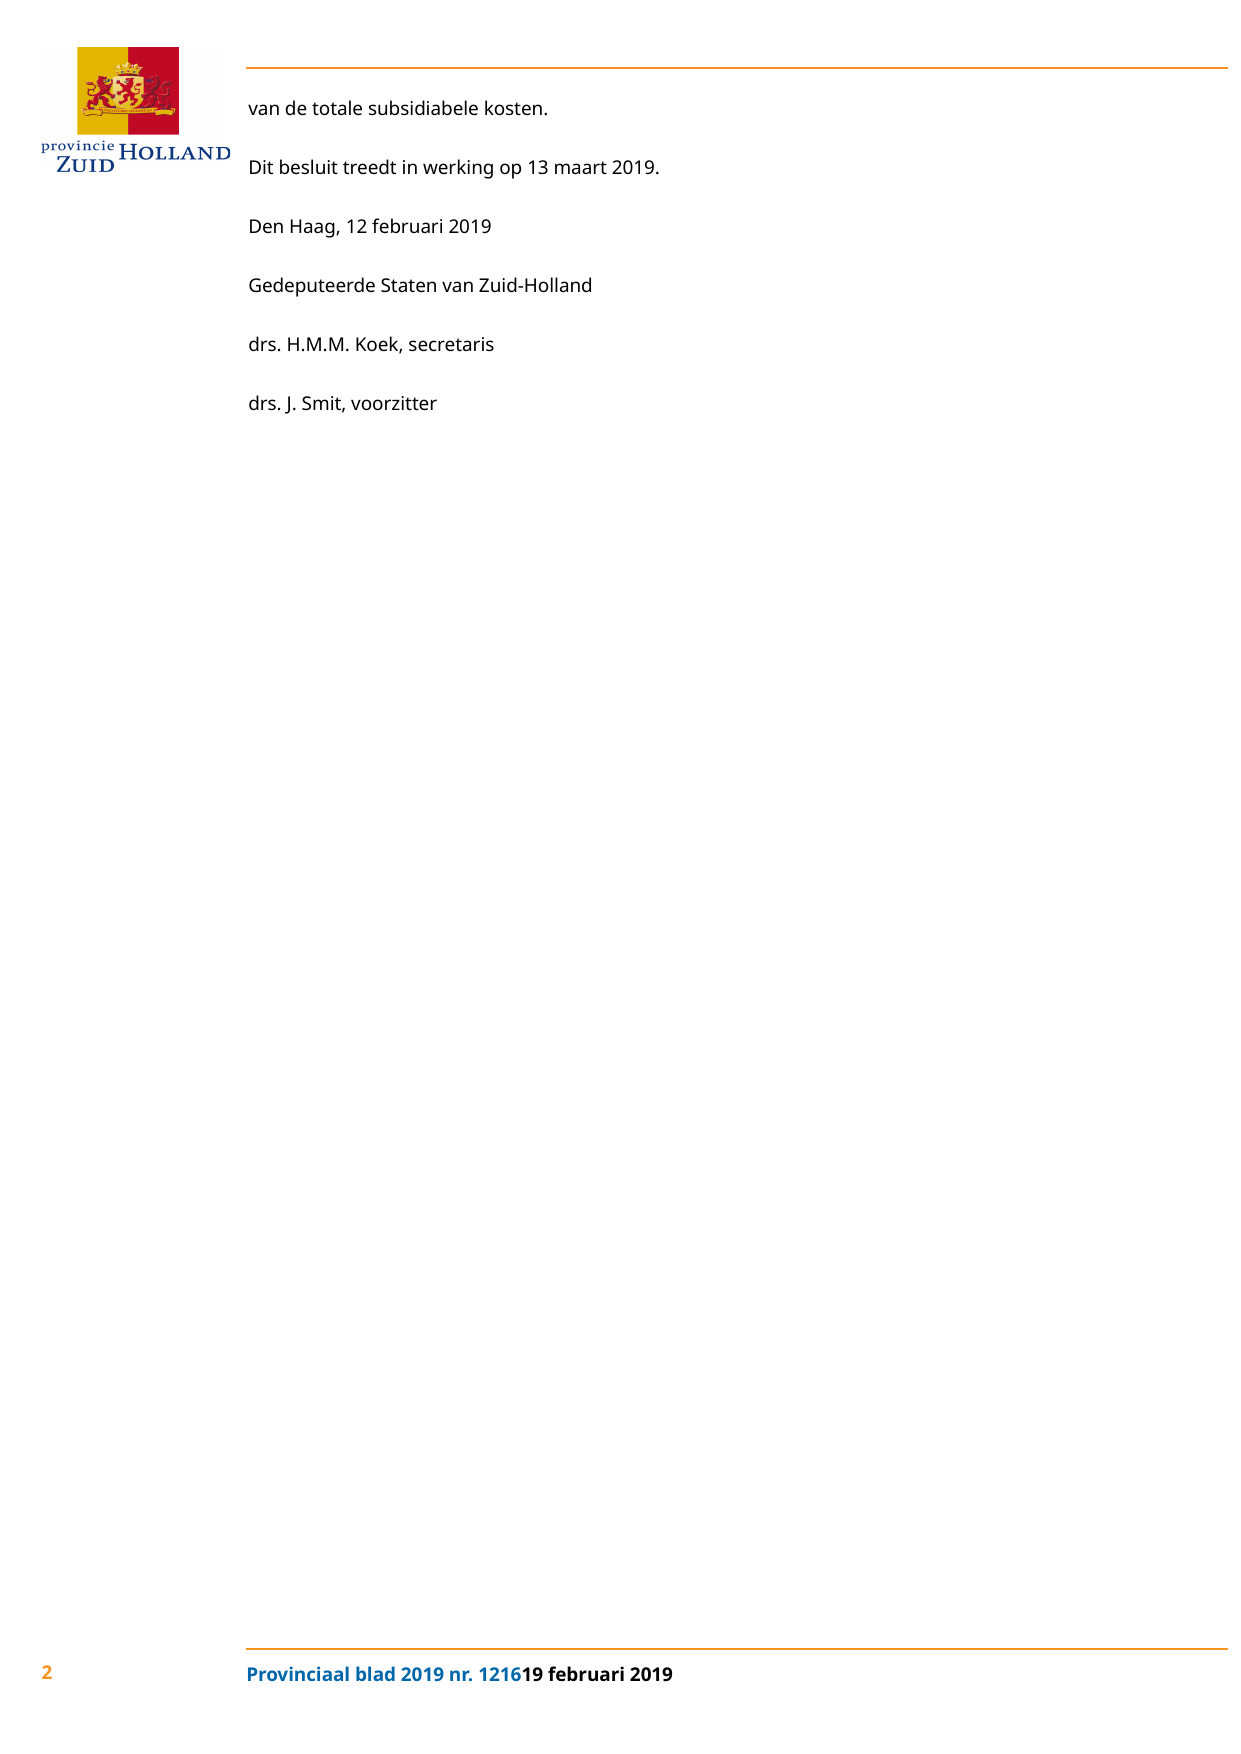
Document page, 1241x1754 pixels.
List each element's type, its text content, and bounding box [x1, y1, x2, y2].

text van de totale subsidiabele kosten. [248, 95, 1152, 121]
text drs. J. Smit, voorzitter [248, 391, 1152, 416]
text Gedeputeerde Staten van Zuid-Holland [248, 272, 1152, 298]
text Dit besluit treedt in werking op 13 maart 2019. [248, 154, 1152, 180]
text Den Haag, 12 februari 2019 [248, 213, 1152, 239]
text drs. H.M.M. Koek, secretaris [248, 331, 1152, 357]
picture [41, 47, 231, 172]
